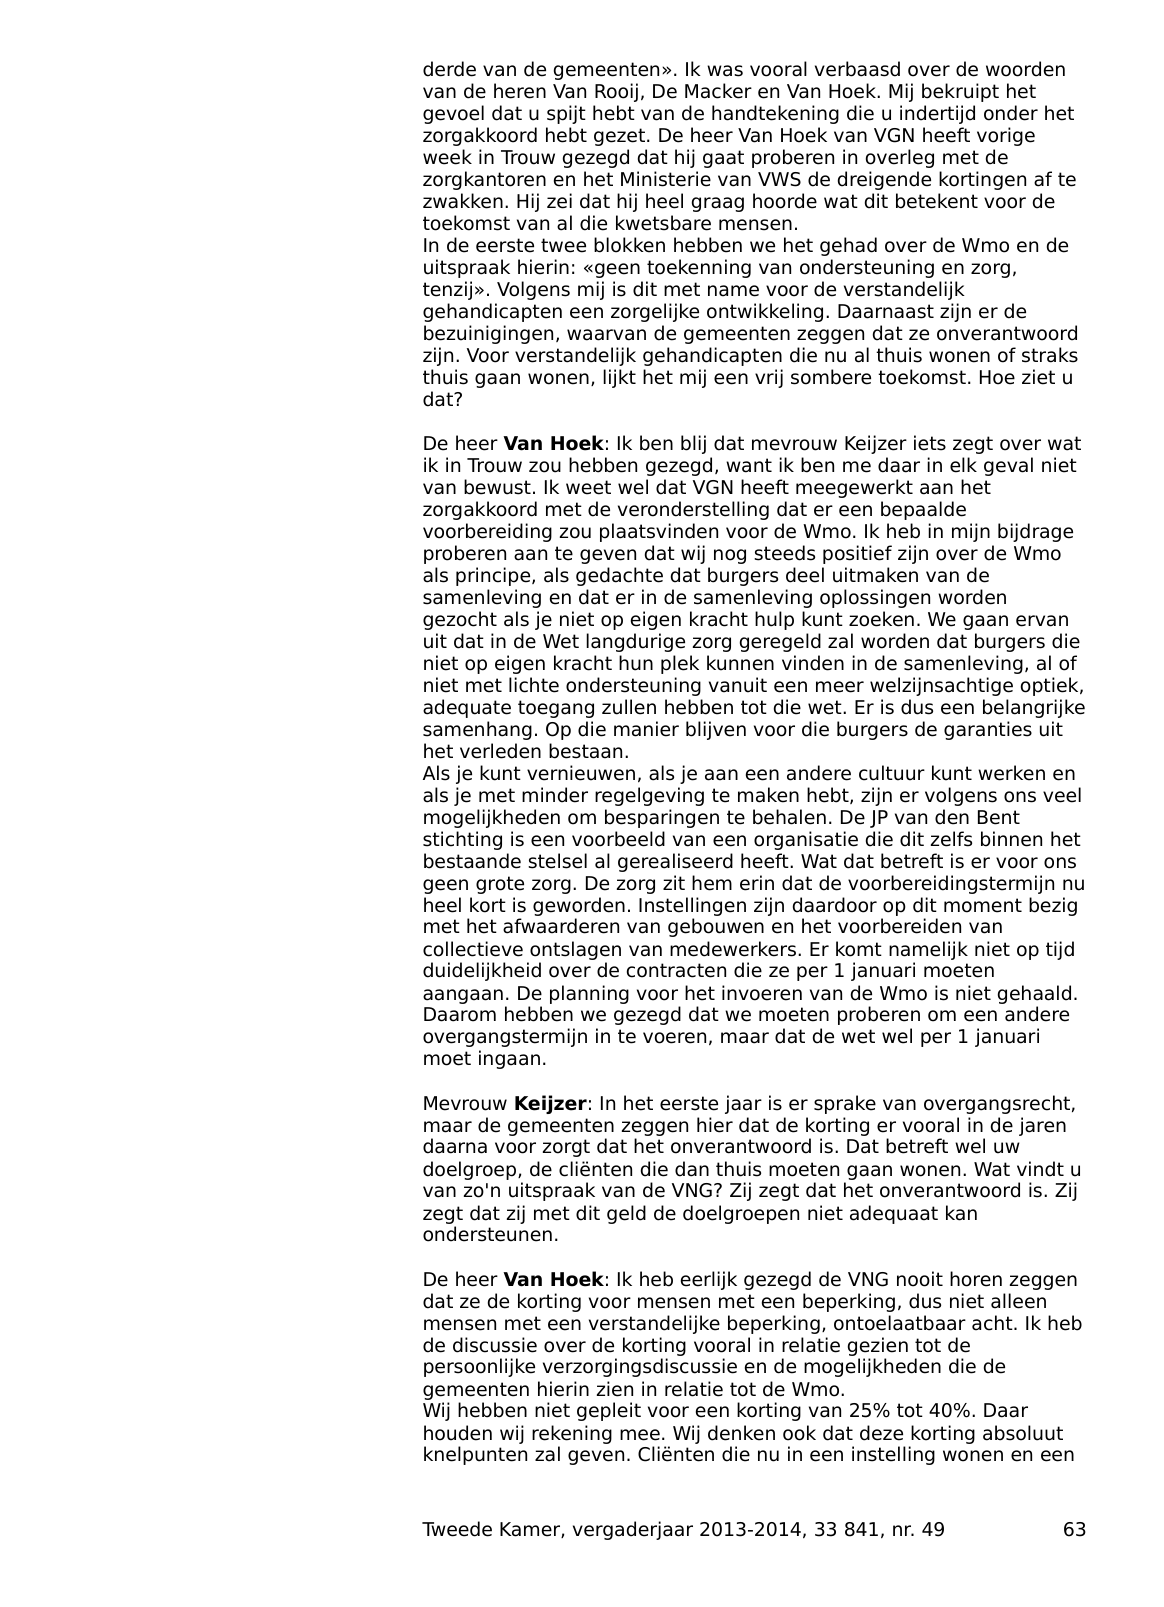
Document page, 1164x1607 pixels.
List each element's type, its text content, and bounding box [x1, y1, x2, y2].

text In de eerste twee blokken hebben we het gehad over de Wmo en de uitspraak hierin: «geen toekenning van ondersteuning en zorg, tenzij». Volgens mij is dit met name voor de verstandelijk gehandicapten een zorgelijke ontwikkeling. Daarnaast zijn er de bezuinigingen, waarvan de gemeenten zeggen dat ze onverantwoord zijn. Voor verstandelijk gehandicapten die nu al thuis wonen of straks thuis gaan wonen, lijkt het mij een vrij sombere toekomst. Hoe ziet u dat? [422, 235, 1087, 411]
text Als je kunt vernieuwen, als je aan een andere cultuur kunt werken en als je met minder regelgeving te maken hebt, zijn er volgens ons veel mogelijkheden om besparingen te behalen. De JP van den Bent stichting is een voorbeeld van een organisatie die dit zelfs binnen het bestaande stelsel al gerealiseerd heeft. Wat dat betreft is er voor ons geen grote zorg. De zorg zit hem erin dat de voorbereidingstermijn nu heel kort is geworden. Instellingen zijn daardoor op dit moment bezig met het afwaarderen van gebouwen en het voorbereiden van collectieve ontslagen van medewerkers. Er komt namelijk niet op tijd duidelijkheid over de contracten die ze per 1 januari moeten aangaan. De planning voor het invoeren van de Wmo is niet gehaald. Daarom hebben we gezegd dat we moeten proberen om een andere overgangstermijn in te voeren, maar dat de wet wel per 1 januari moet ingaan. [422, 763, 1087, 1070]
text De heer Van Hoek: Ik heb eerlijk gezegd de VNG nooit horen zeggen dat ze de korting voor mensen met een beperking, dus niet alleen mensen met een verstandelijke beperking, ontoelaatbaar acht. Ik heb de discussie over de korting vooral in relatie gezien tot de persoonlijke verzorgingsdiscussie en de mogelijkheden die de gemeenten hierin zien in relatie tot de Wmo. [422, 1268, 1087, 1400]
text Mevrouw Keijzer: In het eerste jaar is er sprake van overgangsrecht, maar de gemeenten zeggen hier dat de korting er vooral in de jaren daarna voor zorgt dat het onverantwoord is. Dat betreft wel uw doelgroep, de cliënten die dan thuis moeten gaan wonen. Wat vindt u van zo'n uitspraak van de VNG? Zij zegt dat het onverantwoord is. Zij zegt dat zij met dit geld de doelgroepen niet adequaat kan ondersteunen. [422, 1092, 1087, 1246]
text De heer Van Hoek: Ik ben blij dat mevrouw Keijzer iets zegt over wat ik in Trouw zou hebben gezegd, want ik ben me daar in elk geval niet van bewust. Ik weet wel dat VGN heeft meegewerkt aan het zorgakkoord met de veronderstelling dat er een bepaalde voorbereiding zou plaatsvinden voor de Wmo. Ik heb in mijn bijdrage proberen aan te geven dat wij nog steeds positief zijn over de Wmo als principe, als gedachte dat burgers deel uitmaken van de samenleving en dat er in de samenleving oplossingen worden gezocht als je niet op eigen kracht hulp kunt zoeken. We gaan ervan uit dat in de Wet langdurige zorg geregeld zal worden dat burgers die niet op eigen kracht hun plek kunnen vinden in de samenleving, al of niet met lichte ondersteuning vanuit een meer welzijnsachtige optiek, adequate toegang zullen hebben tot die wet. Er is dus een belangrijke samenhang. Op die manier blijven voor die burgers de garanties uit het verleden bestaan. [422, 433, 1087, 763]
text Wij hebben niet gepleit voor een korting van 25% tot 40%. Daar houden wij rekening mee. Wij denken ook dat deze korting absoluut knelpunten zal geven. Cliënten die nu in een instelling wonen en een [422, 1400, 1087, 1466]
text derde van de gemeenten». Ik was vooral verbaasd over de woorden van de heren Van Rooij, De Macker en Van Hoek. Mij bekruipt het gevoel dat u spijt hebt van de handtekening die u indertijd onder het zorgakkoord hebt gezet. De heer Van Hoek van VGN heeft vorige week in Trouw gezegd dat hij gaat proberen in overleg met de zorgkantoren en het Ministerie van VWS de dreigende kortingen af te zwakken. Hij zei dat hij heel graag hoorde wat dit betekent voor de toekomst van al die kwetsbare mensen. [422, 59, 1087, 235]
